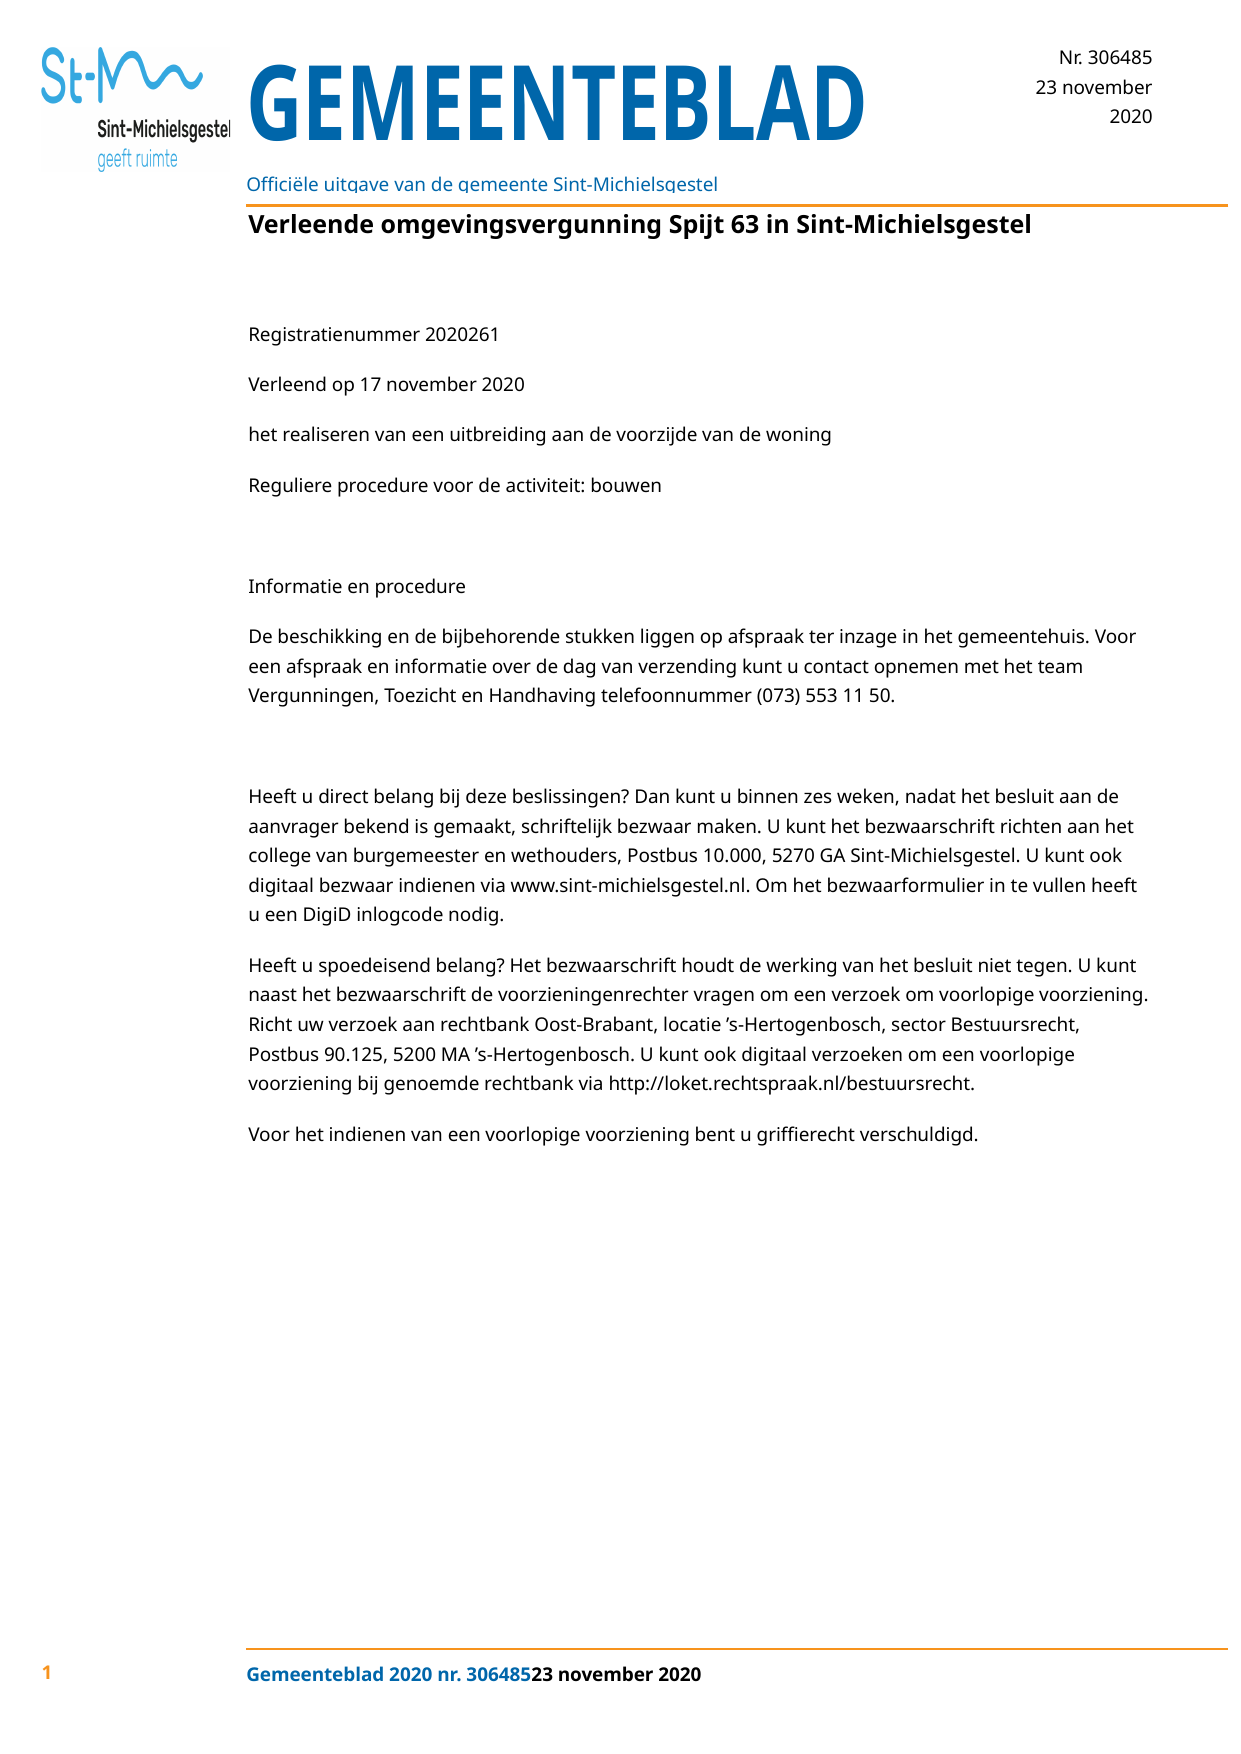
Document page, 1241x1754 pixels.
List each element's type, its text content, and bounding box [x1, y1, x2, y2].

text het realiseren van een uitbreiding aan de voorzijde van de woning [248, 422, 1152, 447]
text Verleende omgevingsvergunning Spijt 63 in Sint-Michielsgestel [248, 207, 1152, 241]
text Verleend op 17 november 2020 [248, 371, 1152, 397]
text Heeft u spoedeisend belang? Het bezwaarschrift houdt de werking van het besluit niet tegen. U kunt naast het bezwaarschrift de voorzieningenrechter vragen om een verzoek om voorlopige voorziening. Richt uw verzoek aan rechtbank Oost-Brabant, locatie ’s-Hertogenbosch, sector Bestuursrecht, Postbus 90.125, 5200 MA ’s-Hertogenbosch. U kunt ook digitaal verzoeken om een voorlopige voorziening bij genoemde rechtbank via http://loket.rechtspraak.nl/bestuursrecht. [248, 952, 1152, 1096]
text Voor het indienen van een voorlopige voorziening bent u griffierecht verschuldigd. [248, 1121, 1152, 1146]
text Reguliere procedure voor de activiteit: bouwen [248, 472, 1152, 498]
picture [41, 47, 231, 172]
text Informatie en procedure [248, 573, 1152, 598]
text Registratienummer 2020261 [248, 321, 1152, 346]
text De beschikking en de bijbehorende stukken liggen op afspraak ter inzage in het gemeentehuis. Voor een afspraak en informatie over de dag van verzending kunt u contact opnemen met het team Vergunningen, Toezicht en Handhaving telefoonnummer (073) 553 11 50. [248, 623, 1152, 708]
text Heeft u direct belang bij deze beslissingen? Dan kunt u binnen zes weken, nadat het besluit aan de aanvrager bekend is gemaakt, schriftelijk bezwaar maken. U kunt het bezwaarschrift richten aan het college van burgemeester en wethouders, Postbus 10.000, 5270 GA Sint-Michielsgestel. U kunt ook digitaal bezwaar indienen via www.sint-michielsgestel.nl. Om het bezwaarformulier in te vullen heeft u een DigiD inlogcode nodig. [248, 783, 1152, 927]
